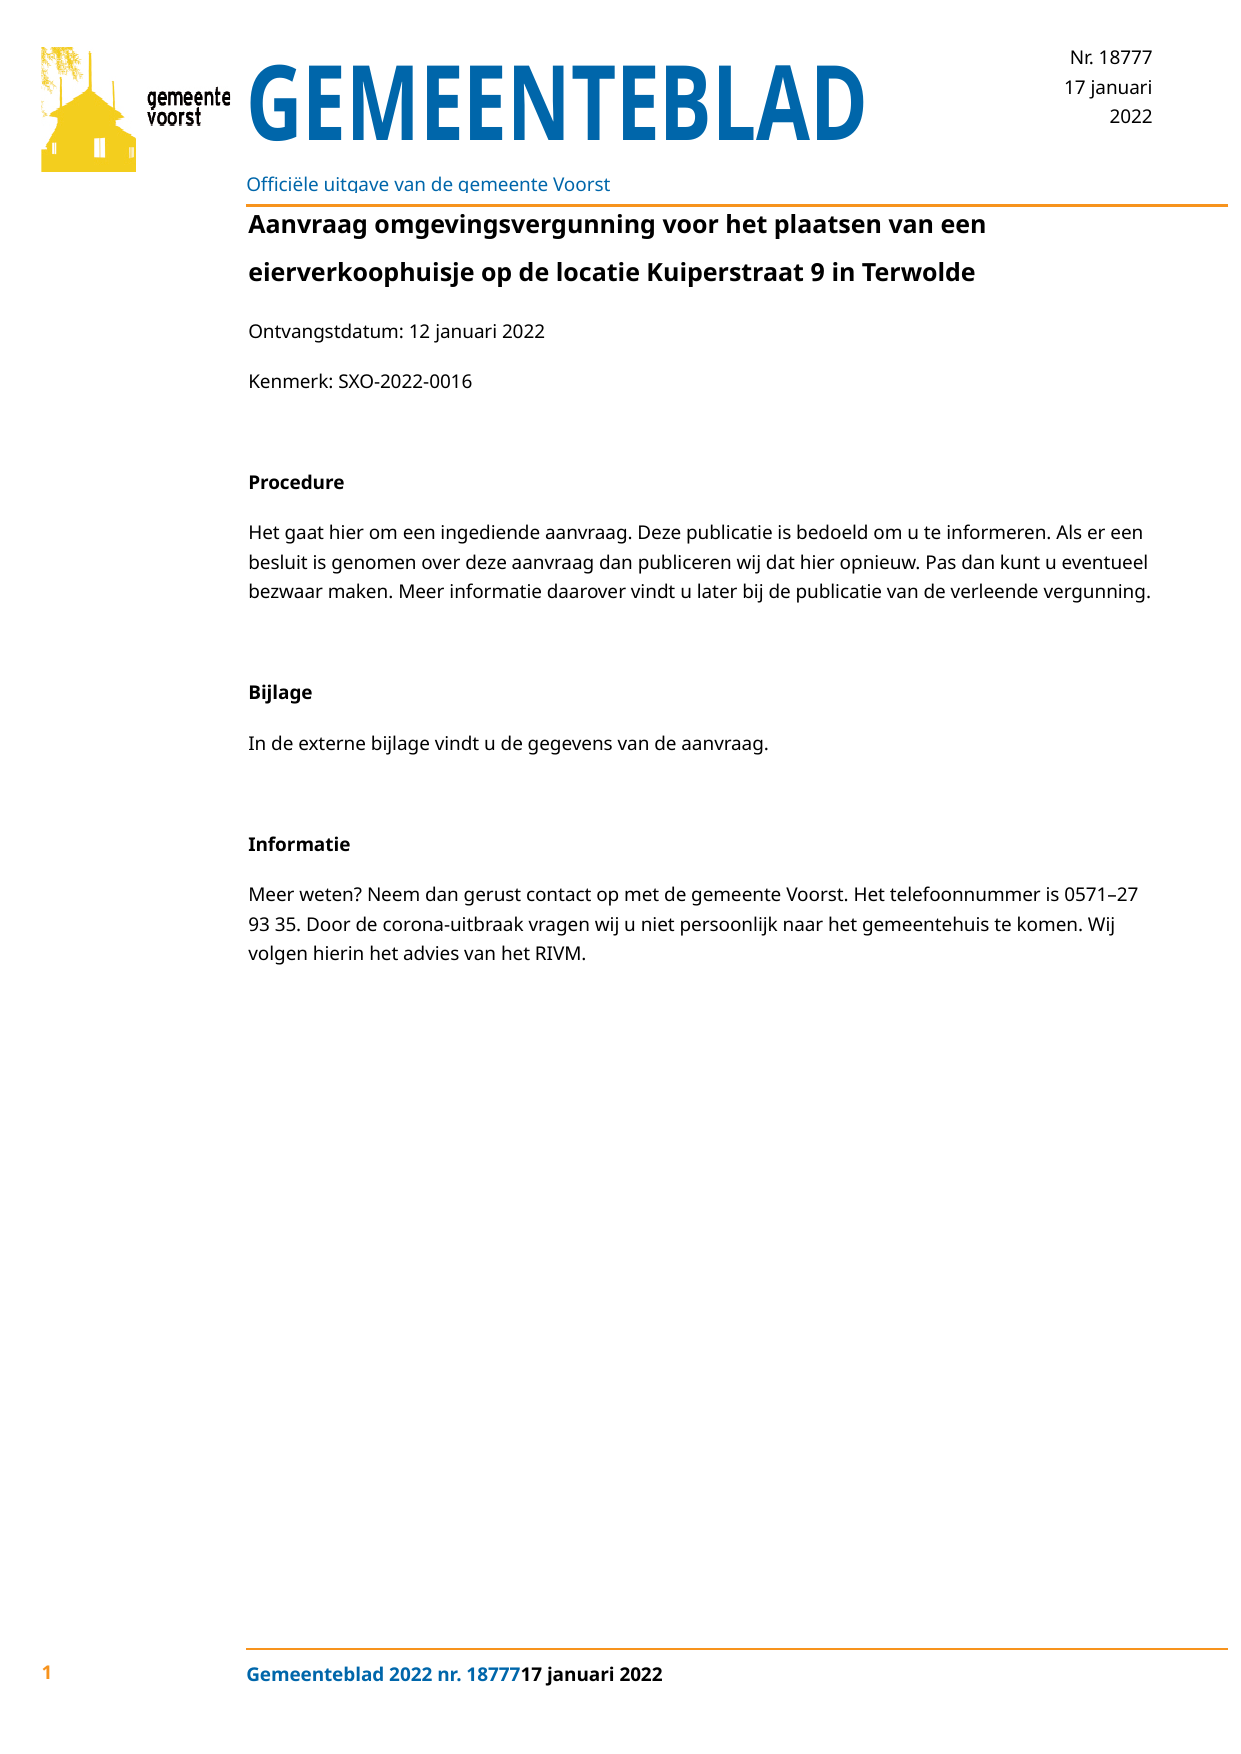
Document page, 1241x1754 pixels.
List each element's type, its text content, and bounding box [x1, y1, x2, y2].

text Bijlage [248, 679, 1152, 705]
text Kenmerk: SXO-2022-0016 [248, 368, 1152, 394]
text Meer weten? Neem dan gerust contact op met de gemeente Voorst. Het telefoonnummer is 0571–27 93 35. Door de corona-uitbraak vragen wij u niet persoonlijk naar het gemeentehuis te komen. Wij volgen hierin het advies van het RIVM. [248, 881, 1152, 966]
text Procedure [248, 469, 1152, 495]
text Informatie [248, 831, 1152, 857]
text In de externe bijlage vindt u de gegevens van de aanvraag. [248, 730, 1152, 756]
text Ontvangstdatum: 12 januari 2022 [248, 318, 1152, 344]
text Aanvraag omgevingsvergunning voor het plaatsen van een eierverkoophuisje op de locatie Kuiperstraat 9 in Terwolde [248, 207, 1152, 288]
text Het gaat hier om een ingediende aanvraag. Deze publicatie is bedoeld om u te informeren. Als er een besluit is genomen over deze aanvraag dan publiceren wij dat hier opnieuw. Pas dan kunt u eventueel bezwaar maken. Meer informatie daarover vindt u later bij de publicatie van de verleende vergunning. [248, 519, 1152, 604]
picture [41, 47, 231, 172]
